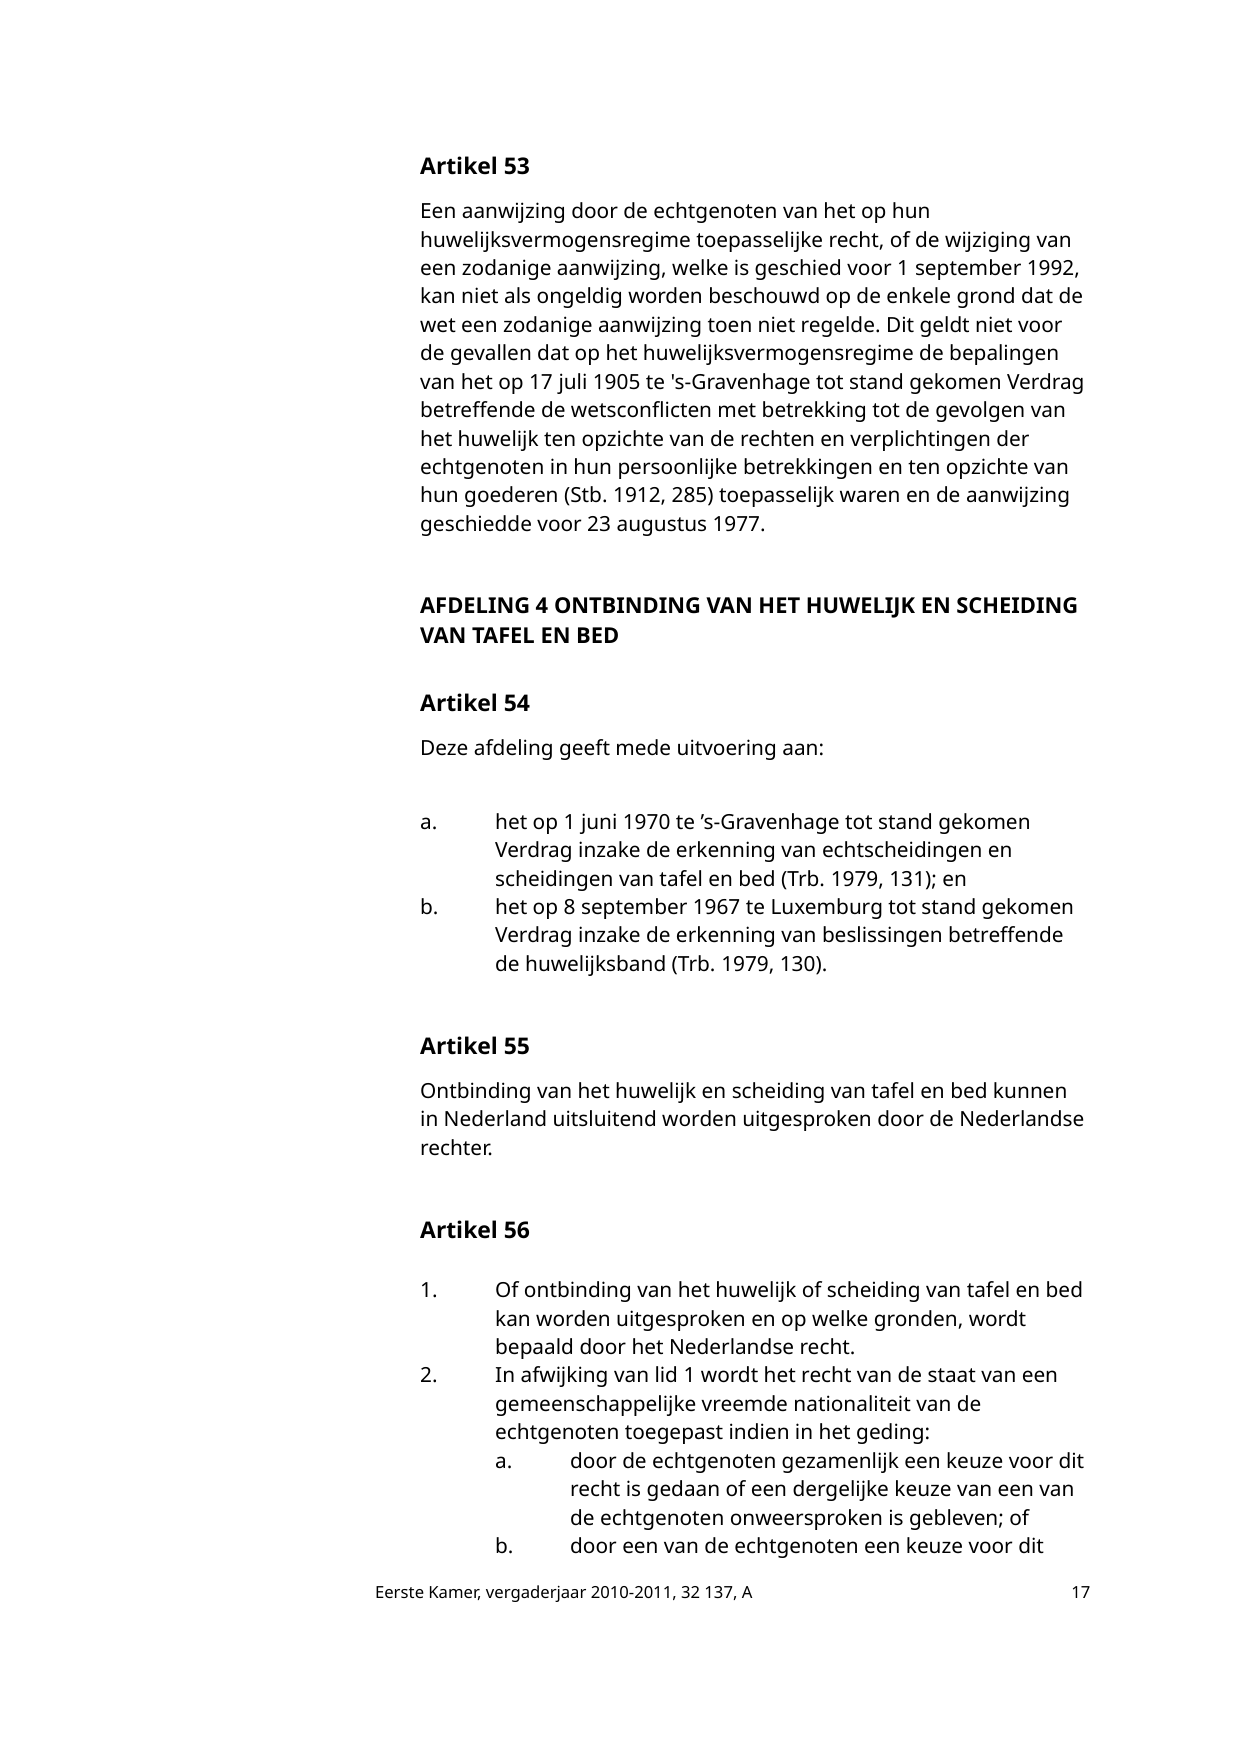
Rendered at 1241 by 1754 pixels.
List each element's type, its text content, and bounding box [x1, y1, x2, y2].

subtitle Artikel 55 [420, 1030, 1090, 1061]
list door de echtgenoten gezamenlijk een keuze voor dit recht is gedaan of een dergelijke keuze van een van de echtgenoten onweersproken is gebleven; of [495, 1446, 1090, 1531]
subtitle Artikel 53 [420, 150, 1090, 181]
text Ontbinding van het huwelijk en scheiding van tafel en bed kunnen in Nederland uitsluitend worden uitgesproken door de Nederlandse rechter. [420, 1076, 1090, 1161]
text Een aanwijzing door de echtgenoten van het op hun huwelijksvermogensregime toepasselijke recht, of de wijziging van een zodanige aanwijzing, welke is geschied voor 1 september 1992, kan niet als ongeldig worden beschouwd op de enkele grond dat de wet een zodanige aanwijzing toen niet regelde. Dit geldt niet voor de gevallen dat op het huwelijksvermogensregime de bepalingen van het op 17 juli 1905 te 's-Gravenhage tot stand gekomen Verdrag betreffende de wetsconflicten met betrekking tot de gevolgen van het huwelijk ten opzichte van de rechten en verplichtingen der echtgenoten in hun persoonlijke betrekkingen en ten opzichte van hun goederen (Stb. 1912, 285) toepasselijk waren en de aanwijzing geschiedde voor 23 augustus 1977. [420, 196, 1090, 537]
subtitle Artikel 54 [420, 687, 1090, 718]
list door een van de echtgenoten een keuze voor dit [495, 1531, 1090, 1559]
list het op 1 juni 1970 te ’s-Gravenhage tot stand gekomen Verdrag inzake de erkenning van echtscheidingen en scheidingen van tafel en bed (Trb. 1979, 131); en [420, 807, 1090, 892]
list Of ontbinding van het huwelijk of scheiding van tafel en bed kan worden uitgesproken en op welke gronden, wordt bepaald door het Nederlandse recht. [420, 1275, 1090, 1361]
subtitle Artikel 56 [420, 1214, 1090, 1245]
subtitle AFDELING 4 ONTBINDING VAN HET HUWELIJK EN SCHEIDING VAN TAFEL EN BED [420, 590, 1090, 649]
list het op 8 september 1967 te Luxemburg tot stand gekomen Verdrag inzake de erkenning van beslissingen betreffende de huwelijksband (Trb. 1979, 130). [420, 892, 1090, 977]
text Deze afdeling geeft mede uitvoering aan: [420, 733, 1090, 762]
list In afwijking van lid 1 wordt het recht van de staat van een gemeenschappelijke vreemde nationaliteit van de echtgenoten toegepast indien in het geding: [420, 1361, 1090, 1446]
